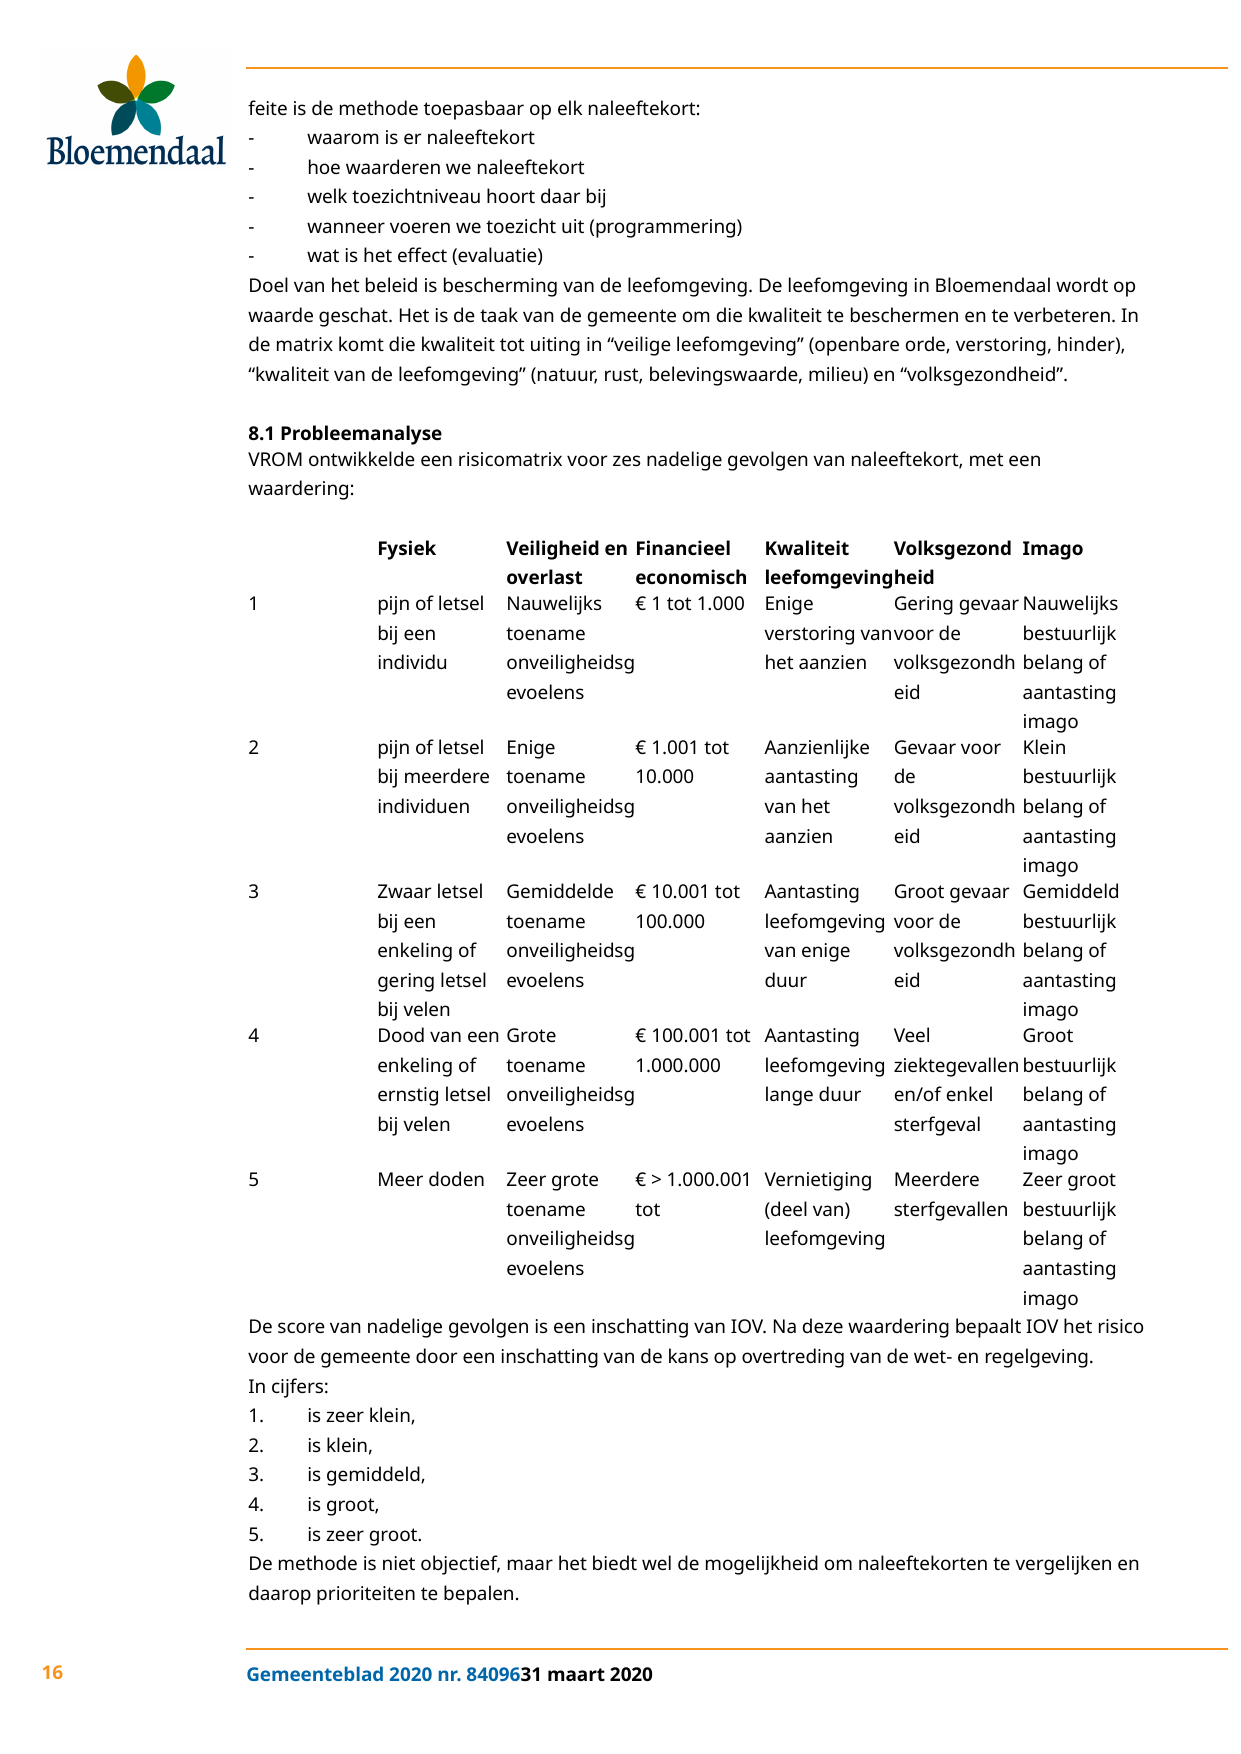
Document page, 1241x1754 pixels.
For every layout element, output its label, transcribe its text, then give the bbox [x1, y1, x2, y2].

text Doel van het beleid is bescherming van de leefomgeving. De leefomgeving in Bloemendaal wordt op waarde geschat. Het is de taak van de gemeente om die kwaliteit te beschermen en te verbeteren. In de matrix komt die kwaliteit tot uiting in “veilige leefomgeving” (openbare orde, verstoring, hinder), “kwaliteit van de leefomgeving” (natuur, rust, belevingswaarde, milieu) en “volksgezondheid”. [248, 272, 1152, 387]
table_cell pijn of letsel bij een individu [377, 590, 506, 734]
table_header Imago [1023, 535, 1152, 590]
table_cell Zeer grote toename onveiligheidsgevoelens [506, 1166, 635, 1310]
table_cell Gering gevaar voor de volksgezondheid [894, 590, 1022, 734]
table_cell Aantasting leefomgeving van enige duur [764, 878, 893, 1022]
table_cell € 1.001 tot 10.000 [635, 734, 764, 878]
table_cell Veel ziektegevallen en/of enkel sterfgeval [894, 1022, 1022, 1166]
table_cell 3 [248, 878, 377, 1022]
table_cell Meerdere sterfgevallen [894, 1166, 1022, 1310]
text 8.1 Probleemanalyse [248, 420, 1152, 446]
list wanneer voeren we toezicht uit (programmering) [248, 213, 1152, 239]
table_cell Gemiddelde toename onveiligheidsgevoelens [506, 878, 635, 1022]
table_cell Klein bestuurlijk belang of aantasting imago [1023, 734, 1152, 878]
table_header Kwaliteit leefomgeving [764, 535, 893, 590]
text In cijfers: [248, 1373, 1152, 1398]
table_cell Grote toename onveiligheidsgevoelens [506, 1022, 635, 1166]
table_cell Nauwelijks toename onveiligheidsgevoelens [506, 590, 635, 734]
picture [41, 47, 231, 172]
table_cell 5 [248, 1166, 377, 1310]
table_header Veiligheid en overlast [506, 535, 635, 590]
table_cell € 10.001 tot 100.000 [635, 878, 764, 1022]
list is klein, [248, 1432, 1152, 1458]
table_cell € 100.001 tot 1.000.000 [635, 1022, 764, 1166]
text De score van nadelige gevolgen is een inschatting van IOV. Na deze waardering bepaalt IOV het risico voor de gemeente door een inschatting van de kans op overtreding van de wet- en regelgeving. [248, 1314, 1152, 1369]
table_header Financieel economisch [635, 535, 764, 590]
text feite is de methode toepasbaar op elk naleeftekort: [248, 95, 1152, 121]
table_header Fysiek [377, 535, 506, 590]
table_cell Aantasting leefomgeving lange duur [764, 1022, 893, 1166]
table_cell pijn of letsel bij meerdere individuen [377, 734, 506, 878]
list waarom is er naleeftekort [248, 124, 1152, 150]
table_cell 2 [248, 734, 377, 878]
list wat is het effect (evaluatie) [248, 243, 1152, 268]
table_cell Nauwelijks bestuurlijk belang of aantasting imago [1023, 590, 1152, 734]
table_header Volksgezondheid [894, 535, 1022, 590]
table_cell Enige verstoring van het aanzien [764, 590, 893, 734]
table_cell Enige toename onveiligheidsgevoelens [506, 734, 635, 878]
text VROM ontwikkelde een risicomatrix voor zes nadelige gevolgen van naleeftekort, met een waardering: [248, 446, 1152, 501]
list is groot, [248, 1491, 1152, 1517]
table_cell Zeer groot bestuurlijk belang of aantasting imago [1023, 1166, 1152, 1310]
list is gemiddeld, [248, 1462, 1152, 1487]
table_cell Vernietiging (deel van) leefomgeving [764, 1166, 893, 1310]
table_cell Meer doden [377, 1166, 506, 1310]
table_cell Dood van een enkeling of ernstig letsel bij velen [377, 1022, 506, 1166]
table_cell Zwaar letsel bij een enkeling of gering letsel bij velen [377, 878, 506, 1022]
table_cell Gevaar voor de volksgezondheid [894, 734, 1022, 878]
table_cell € > 1.000.001 tot [635, 1166, 764, 1310]
table_cell 4 [248, 1022, 377, 1166]
table_cell Groot gevaar voor de volksgezondheid [894, 878, 1022, 1022]
table_cell Groot bestuurlijk belang of aantasting imago [1023, 1022, 1152, 1166]
table_cell € 1 tot 1.000 [635, 590, 764, 734]
table_header [248, 535, 377, 590]
text De methode is niet objectief, maar het biedt wel de mogelijkheid om naleeftekorten te vergelijken en daarop prioriteiten te bepalen. [248, 1550, 1152, 1606]
table_cell Gemiddeld bestuurlijk belang of aantasting imago [1023, 878, 1152, 1022]
list is zeer groot. [248, 1521, 1152, 1546]
list welk toezichtniveau hoort daar bij [248, 183, 1152, 209]
list hoe waarderen we naleeftekort [248, 154, 1152, 180]
table_cell 1 [248, 590, 377, 734]
list is zeer klein, [248, 1402, 1152, 1428]
table_cell Aanzienlijke aantasting van het aanzien [764, 734, 893, 878]
